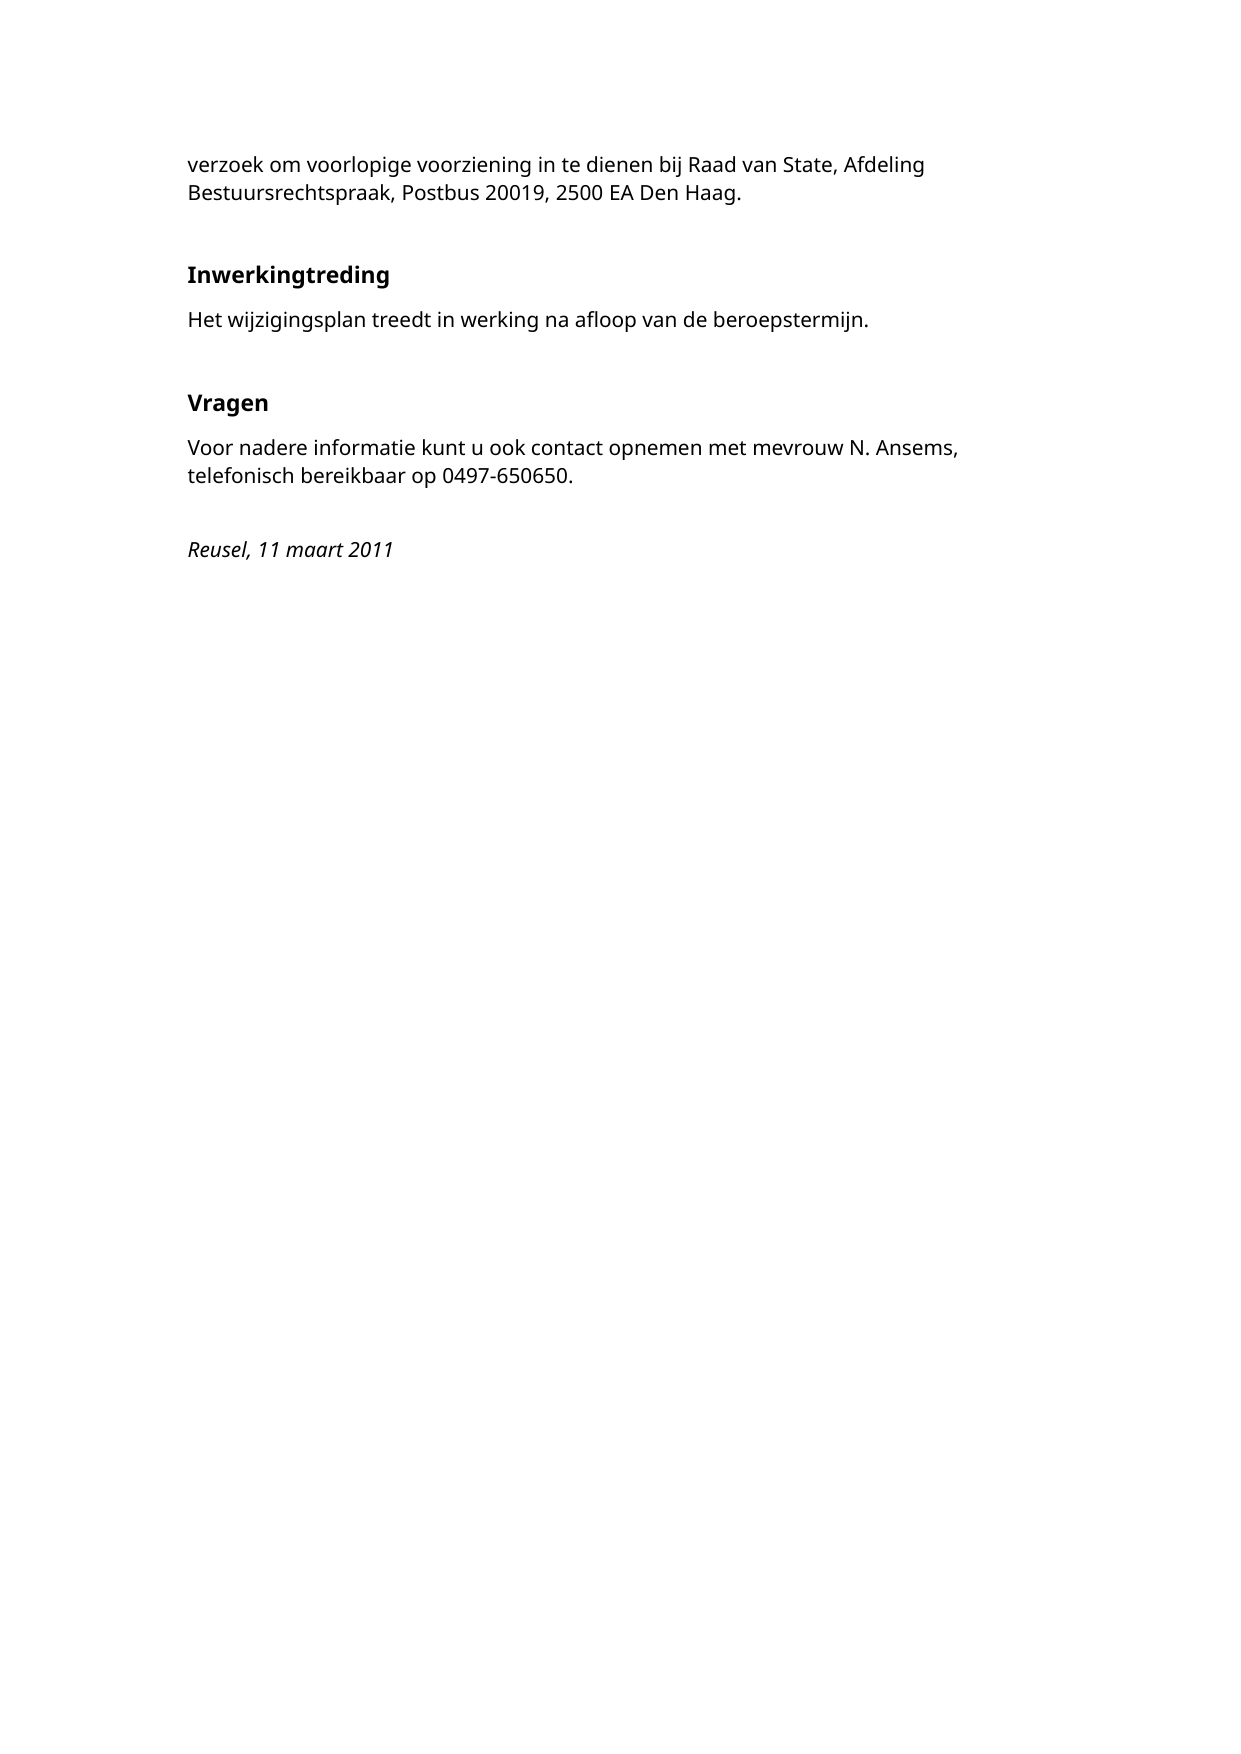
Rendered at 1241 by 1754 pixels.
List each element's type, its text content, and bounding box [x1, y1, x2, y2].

text Reusel, 11 maart 2011 [187, 535, 1053, 563]
subtitle Inwerkingtreding [187, 259, 1053, 291]
text Voor nadere informatie kunt u ook contact opnemen met mevrouw N. Ansems, telefonisch bereikbaar op 0497-650650. [187, 433, 1053, 490]
text verzoek om voorlopige voorziening in te dienen bij Raad van State, Afdeling Bestuursrechtspraak, Postbus 20019, 2500 EA Den Haag. [187, 150, 1053, 207]
subtitle Vragen [187, 387, 1053, 418]
text Het wijzigingsplan treedt in werking na afloop van de beroepstermijn. [187, 306, 1053, 334]
